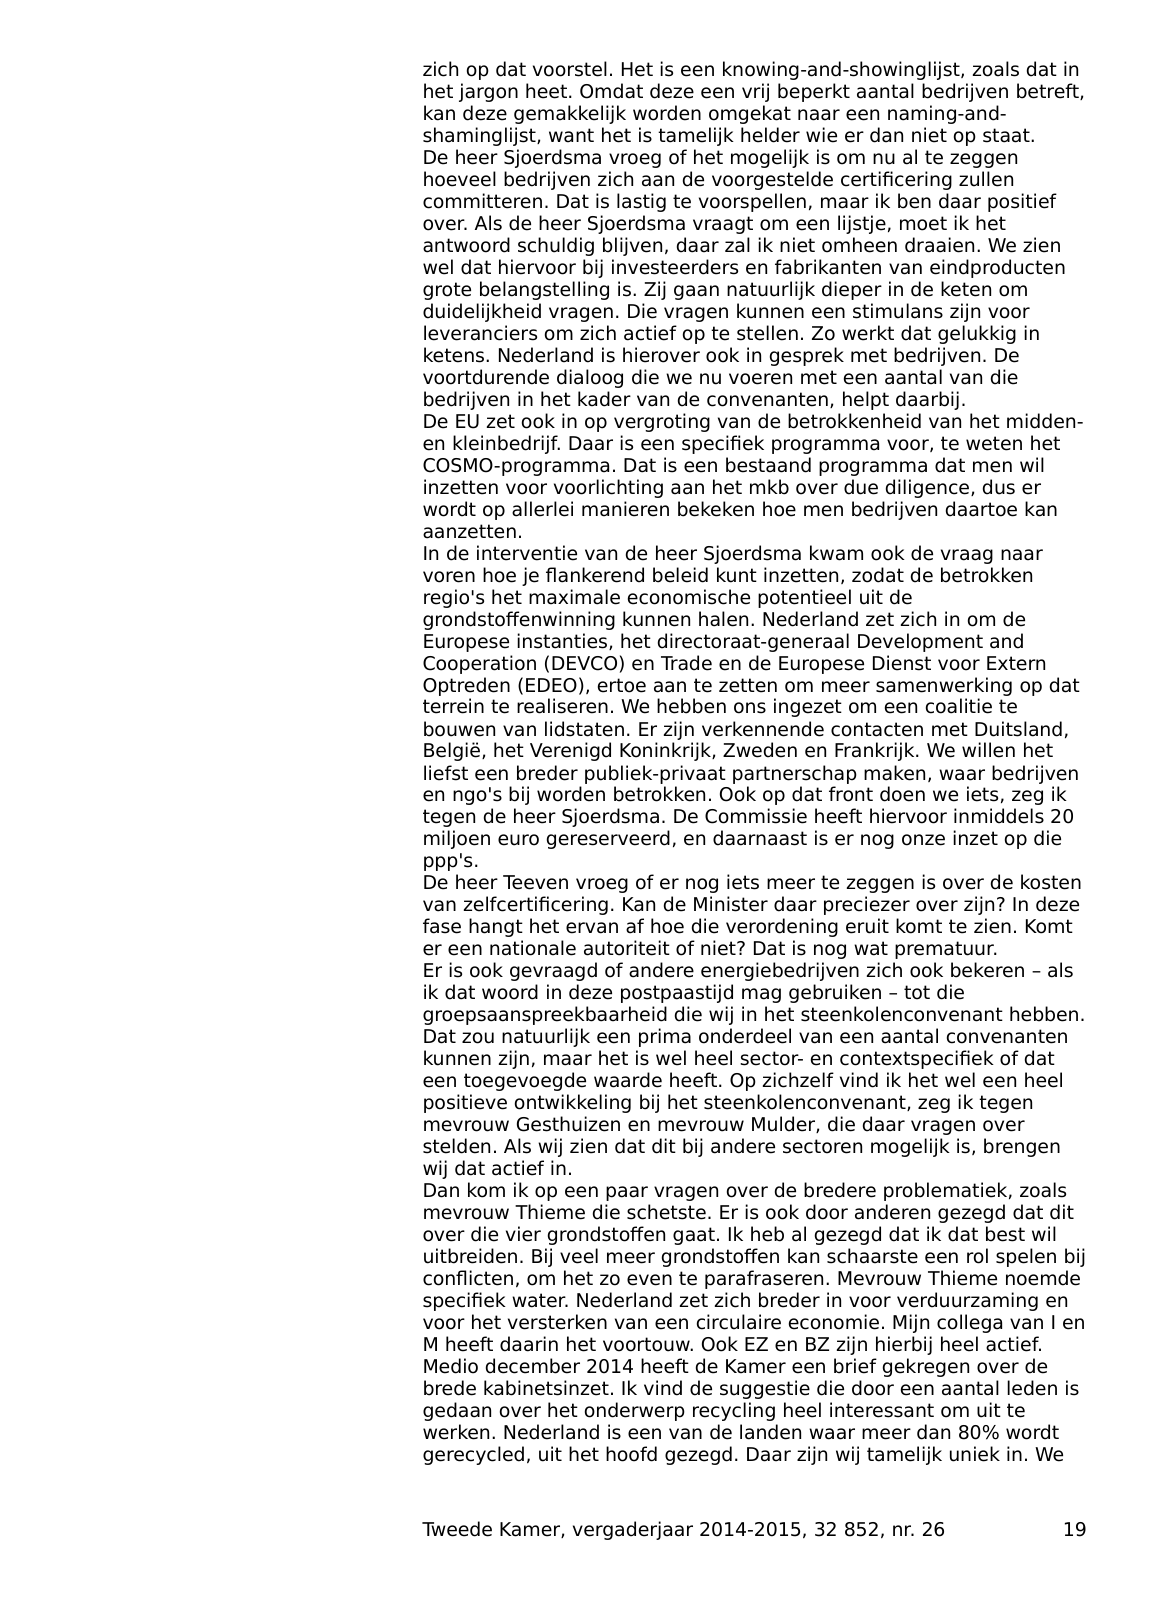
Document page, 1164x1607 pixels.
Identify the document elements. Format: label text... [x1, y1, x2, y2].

text Er is ook gevraagd of andere energiebedrijven zich ook bekeren – als ik dat woord in deze postpaastijd mag gebruiken – tot die groepsaanspreekbaarheid die wij in het steenkolenconvenant hebben. Dat zou natuurlijk een prima onderdeel van een aantal convenanten kunnen zijn, maar het is wel heel sector- en contextspecifiek of dat een toegevoegde waarde heeft. Op zichzelf vind ik het wel een heel positieve ontwikkeling bij het steenkolenconvenant, zeg ik tegen mevrouw Gesthuizen en mevrouw Mulder, die daar vragen over stelden. Als wij zien dat dit bij andere sectoren mogelijk is, brengen wij dat actief in. [422, 960, 1087, 1180]
text De heer Sjoerdsma vroeg of het mogelijk is om nu al te zeggen hoeveel bedrijven zich aan de voorgestelde certificering zullen committeren. Dat is lastig te voorspellen, maar ik ben daar positief over. Als de heer Sjoerdsma vraagt om een lijstje, moet ik het antwoord schuldig blijven, daar zal ik niet omheen draaien. We zien wel dat hiervoor bij investeerders en fabrikanten van eindproducten grote belangstelling is. Zij gaan natuurlijk dieper in de keten om duidelijkheid vragen. Die vragen kunnen een stimulans zijn voor leveranciers om zich actief op te stellen. Zo werkt dat gelukkig in ketens. Nederland is hierover ook in gesprek met bedrijven. De voortdurende dialoog die we nu voeren met een aantal van die bedrijven in het kader van de convenanten, helpt daarbij. [422, 147, 1087, 411]
text De heer Teeven vroeg of er nog iets meer te zeggen is over de kosten van zelfcertificering. Kan de Minister daar preciezer over zijn? In deze fase hangt het ervan af hoe die verordening eruit komt te zien. Komt er een nationale autoriteit of niet? Dat is nog wat prematuur. [422, 872, 1087, 960]
text Dan kom ik op een paar vragen over de bredere problematiek, zoals mevrouw Thieme die schetste. Er is ook door anderen gezegd dat dit over die vier grondstoffen gaat. Ik heb al gezegd dat ik dat best wil uitbreiden. Bij veel meer grondstoffen kan schaarste een rol spelen bij conflicten, om het zo even te parafraseren. Mevrouw Thieme noemde specifiek water. Nederland zet zich breder in voor verduurzaming en voor het versterken van een circulaire economie. Mijn collega van I en M heeft daarin het voortouw. Ook EZ en BZ zijn hierbij heel actief. Medio december 2014 heeft de Kamer een brief gekregen over de brede kabinetsinzet. Ik vind de suggestie die door een aantal leden is gedaan over het onderwerp recycling heel interessant om uit te werken. Nederland is een van de landen waar meer dan 80% wordt gerecycled, uit het hoofd gezegd. Daar zijn wij tamelijk uniek in. We [422, 1180, 1087, 1466]
text In de interventie van de heer Sjoerdsma kwam ook de vraag naar voren hoe je flankerend beleid kunt inzetten, zodat de betrokken regio's het maximale economische potentieel uit de grondstoffenwinning kunnen halen. Nederland zet zich in om de Europese instanties, het directoraat-generaal Development and Cooperation (DEVCO) en Trade en de Europese Dienst voor Extern Optreden (EDEO), ertoe aan te zetten om meer samenwerking op dat terrein te realiseren. We hebben ons ingezet om een coalitie te bouwen van lidstaten. Er zijn verkennende contacten met Duitsland, België, het Verenigd Koninkrijk, Zweden en Frankrijk. We willen het liefst een breder publiek-privaat partnerschap maken, waar bedrijven en ngo's bij worden betrokken. Ook op dat front doen we iets, zeg ik tegen de heer Sjoerdsma. De Commissie heeft hiervoor inmiddels 20 miljoen euro gereserveerd, en daarnaast is er nog onze inzet op die ppp's. [422, 543, 1087, 872]
text zich op dat voorstel. Het is een knowing-and-showinglijst, zoals dat in het jargon heet. Omdat deze een vrij beperkt aantal bedrijven betreft, kan deze gemakkelijk worden omgekat naar een naming-and-shaminglijst, want het is tamelijk helder wie er dan niet op staat. [422, 59, 1087, 147]
text De EU zet ook in op vergroting van de betrokkenheid van het midden- en kleinbedrijf. Daar is een specifiek programma voor, te weten het COSMO-programma. Dat is een bestaand programma dat men wil inzetten voor voorlichting aan het mkb over due diligence, dus er wordt op allerlei manieren bekeken hoe men bedrijven daartoe kan aanzetten. [422, 411, 1087, 543]
